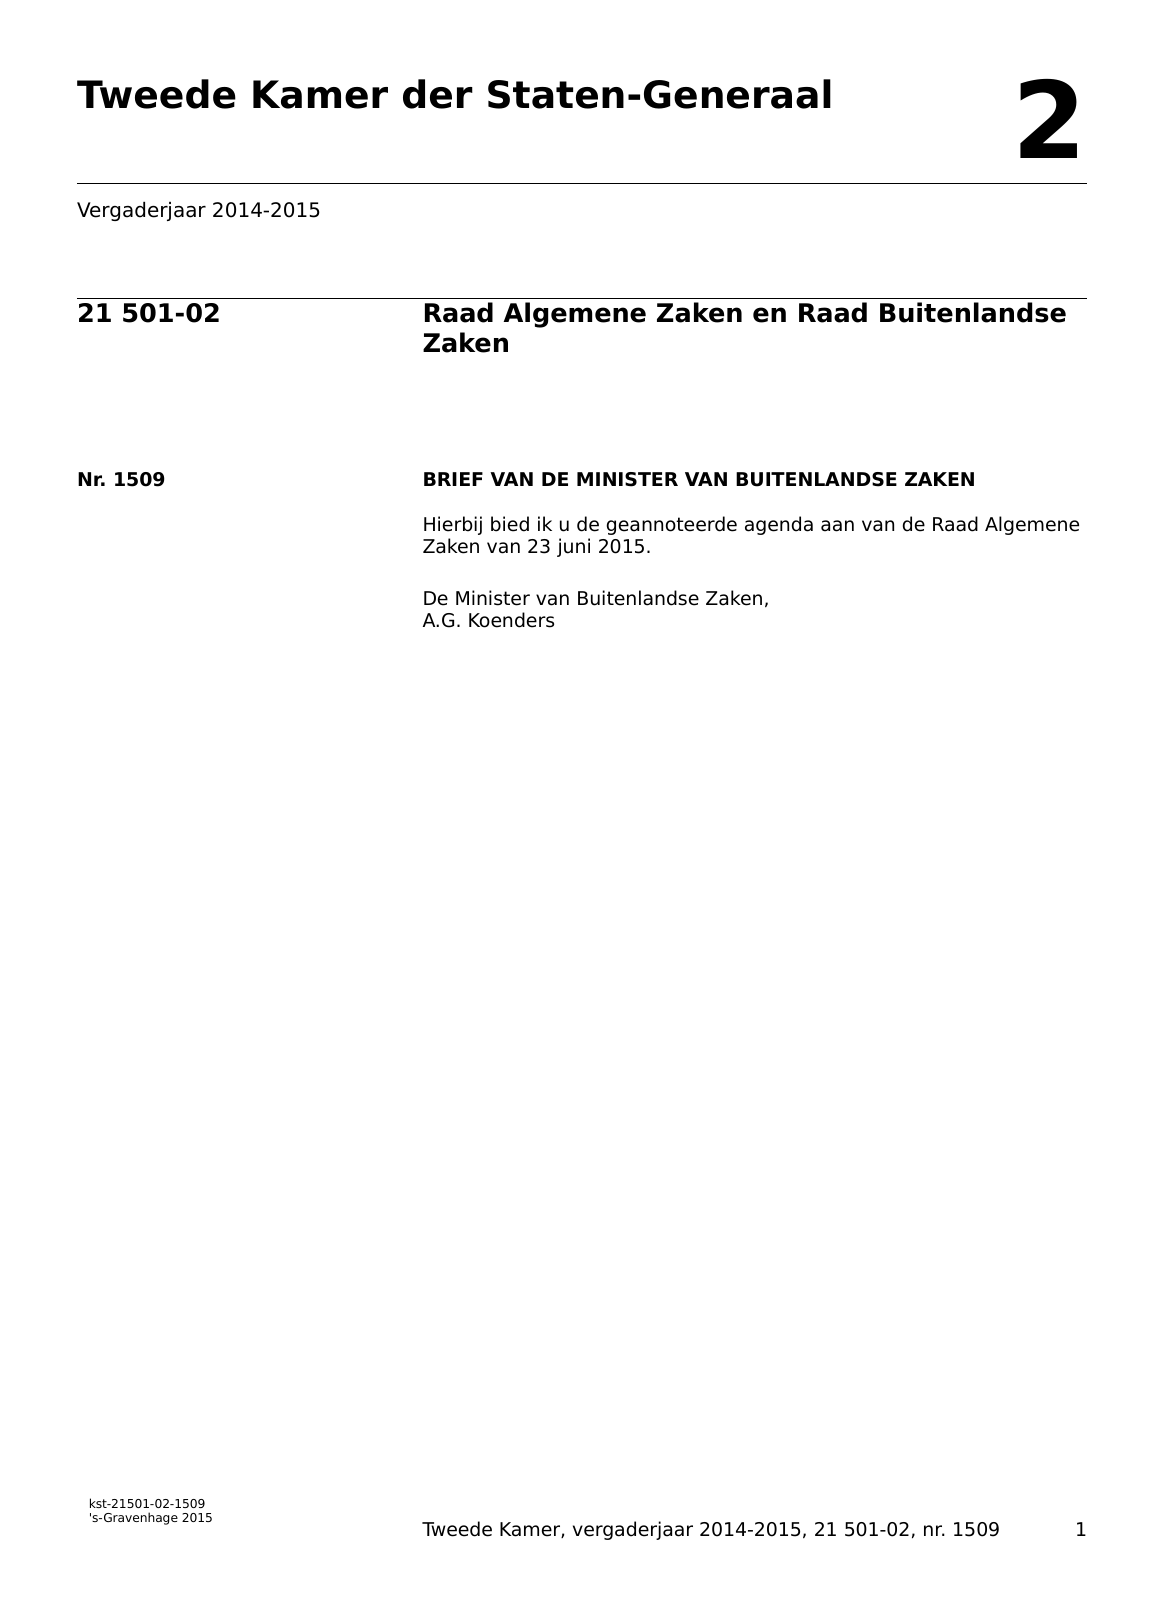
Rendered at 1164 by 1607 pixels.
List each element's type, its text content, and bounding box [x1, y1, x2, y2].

subtitle 21 501-02 Raad Algemene Zaken en Raad Buitenlandse Zaken [77, 299, 1087, 358]
text Hierbij bied ik u de geannoteerde agenda aan van de Raad Algemene Zaken van 23 juni 2015. [422, 513, 1087, 557]
subtitle Nr. 1509 BRIEF VAN DE MINISTER VAN BUITENLANDSE ZAKEN [77, 469, 1087, 491]
table_header Tweede Kamer der Staten-Generaal [77, 59, 886, 183]
table_cell Vergaderjaar 2014-2015 [77, 184, 1087, 298]
text kst-21501-02-1509 [88, 1497, 323, 1511]
table_header 2 [886, 59, 1087, 183]
text De Minister van Buitenlandse Zaken, A.G. Koenders [422, 587, 1087, 631]
text 's-Gravenhage 2015 [88, 1511, 323, 1525]
